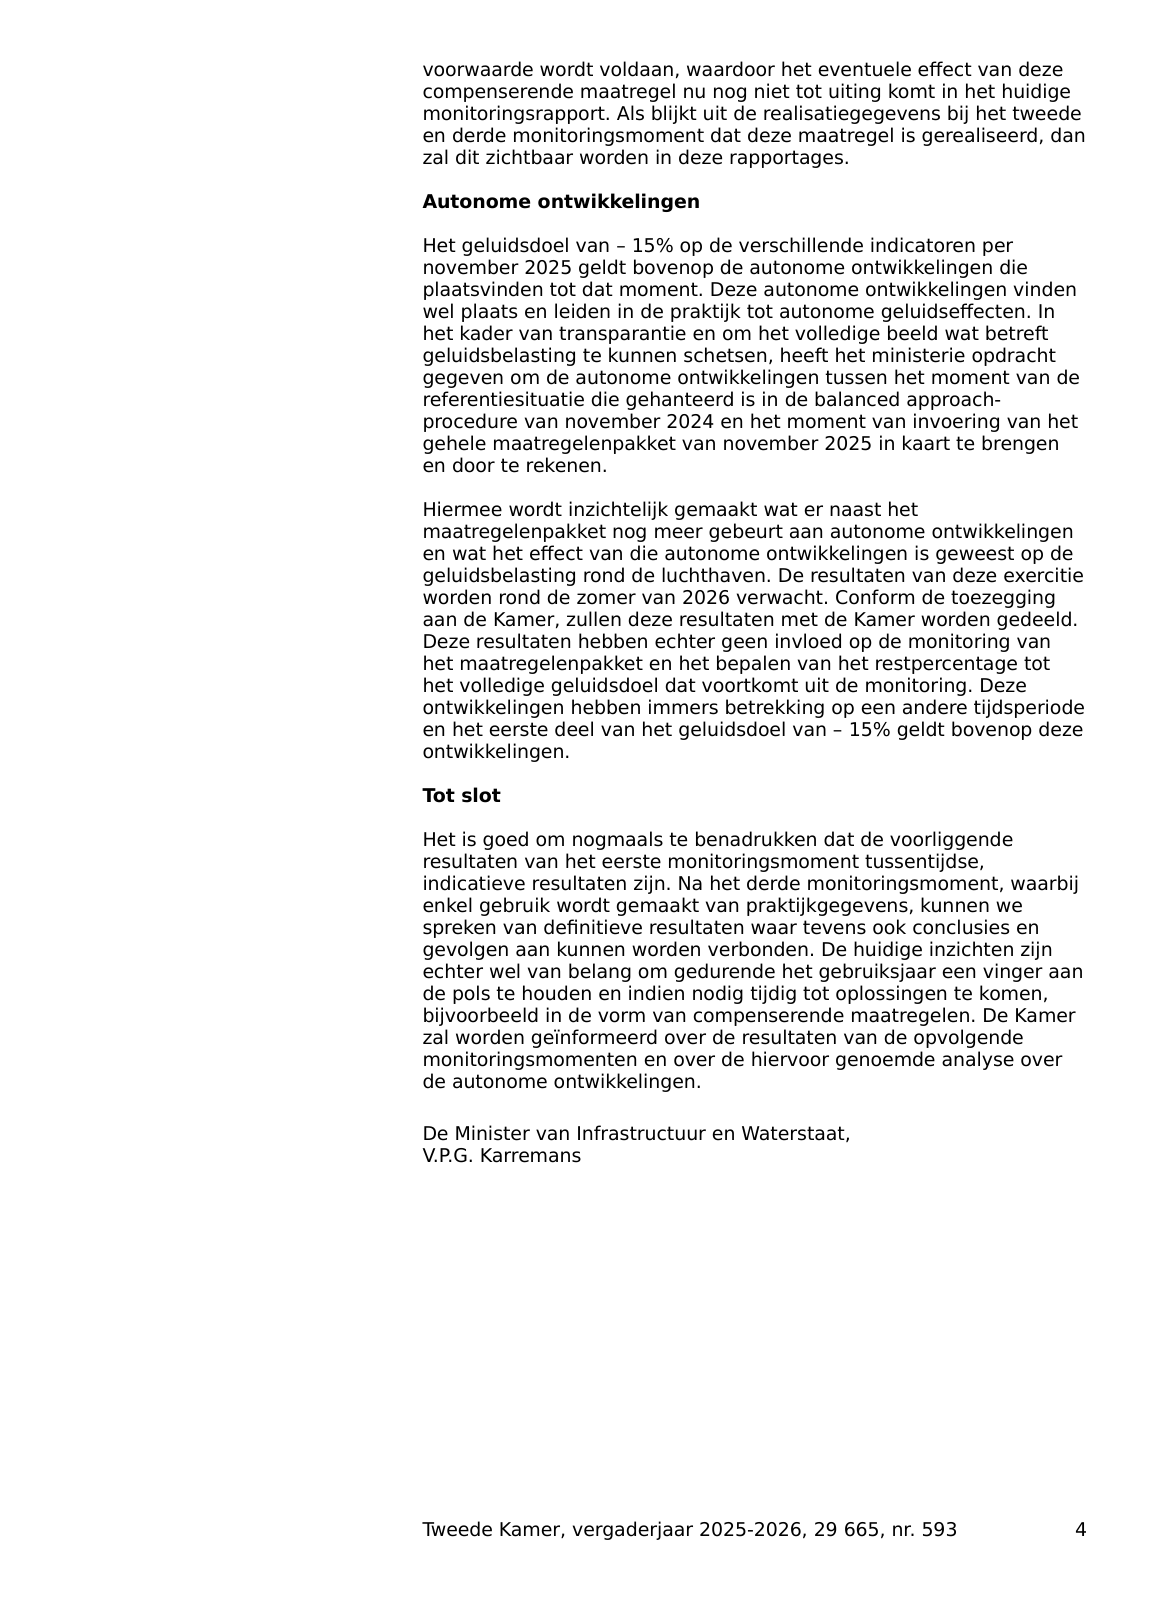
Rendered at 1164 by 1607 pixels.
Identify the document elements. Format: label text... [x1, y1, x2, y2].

text Hiermee wordt inzichtelijk gemaakt wat er naast het maatregelenpakket nog meer gebeurt aan autonome ontwikkelingen en wat het effect van die autonome ontwikkelingen is geweest op de geluidsbelasting rond de luchthaven. De resultaten van deze exercitie worden rond de zomer van 2026 verwacht. Conform de toezegging aan de Kamer, zullen deze resultaten met de Kamer worden gedeeld. Deze resultaten hebben echter geen invloed op de monitoring van het maatregelenpakket en het bepalen van het restpercentage tot het volledige geluidsdoel dat voortkomt uit de monitoring. Deze ontwikkelingen hebben immers betrekking op een andere tijdsperiode en het eerste deel van het geluidsdoel van – 15% geldt bovenop deze ontwikkelingen. [422, 499, 1087, 763]
text Het geluidsdoel van – 15% op de verschillende indicatoren per november 2025 geldt bovenop de autonome ontwikkelingen die plaatsvinden tot dat moment. Deze autonome ontwikkelingen vinden wel plaats en leiden in de praktijk tot autonome geluidseffecten. In het kader van transparantie en om het volledige beeld wat betreft geluidsbelasting te kunnen schetsen, heeft het ministerie opdracht gegeven om de autonome ontwikkelingen tussen het moment van de referentiesituatie die gehanteerd is in de balanced approach-procedure van november 2024 en het moment van invoering van het gehele maatregelenpakket van november 2025 in kaart te brengen en door te rekenen. [422, 235, 1087, 477]
subtitle Autonome ontwikkelingen [422, 191, 1087, 213]
subtitle Tot slot [422, 785, 1087, 807]
text voorwaarde wordt voldaan, waardoor het eventuele effect van deze compenserende maatregel nu nog niet tot uiting komt in het huidige monitoringsrapport. Als blijkt uit de realisatiegegevens bij het tweede en derde monitoringsmoment dat deze maatregel is gerealiseerd, dan zal dit zichtbaar worden in deze rapportages. [422, 59, 1087, 169]
text De Minister van Infrastructuur en Waterstaat, V.P.G. Karremans [422, 1123, 1087, 1167]
text Het is goed om nogmaals te benadrukken dat de voorliggende resultaten van het eerste monitoringsmoment tussentijdse, indicatieve resultaten zijn. Na het derde monitoringsmoment, waarbij enkel gebruik wordt gemaakt van praktijkgegevens, kunnen we spreken van definitieve resultaten waar tevens ook conclusies en gevolgen aan kunnen worden verbonden. De huidige inzichten zijn echter wel van belang om gedurende het gebruiksjaar een vinger aan de pols te houden en indien nodig tijdig tot oplossingen te komen, bijvoorbeeld in de vorm van compenserende maatregelen. De Kamer zal worden geïnformeerd over de resultaten van de opvolgende monitoringsmomenten en over de hiervoor genoemde analyse over de autonome ontwikkelingen. [422, 829, 1087, 1093]
